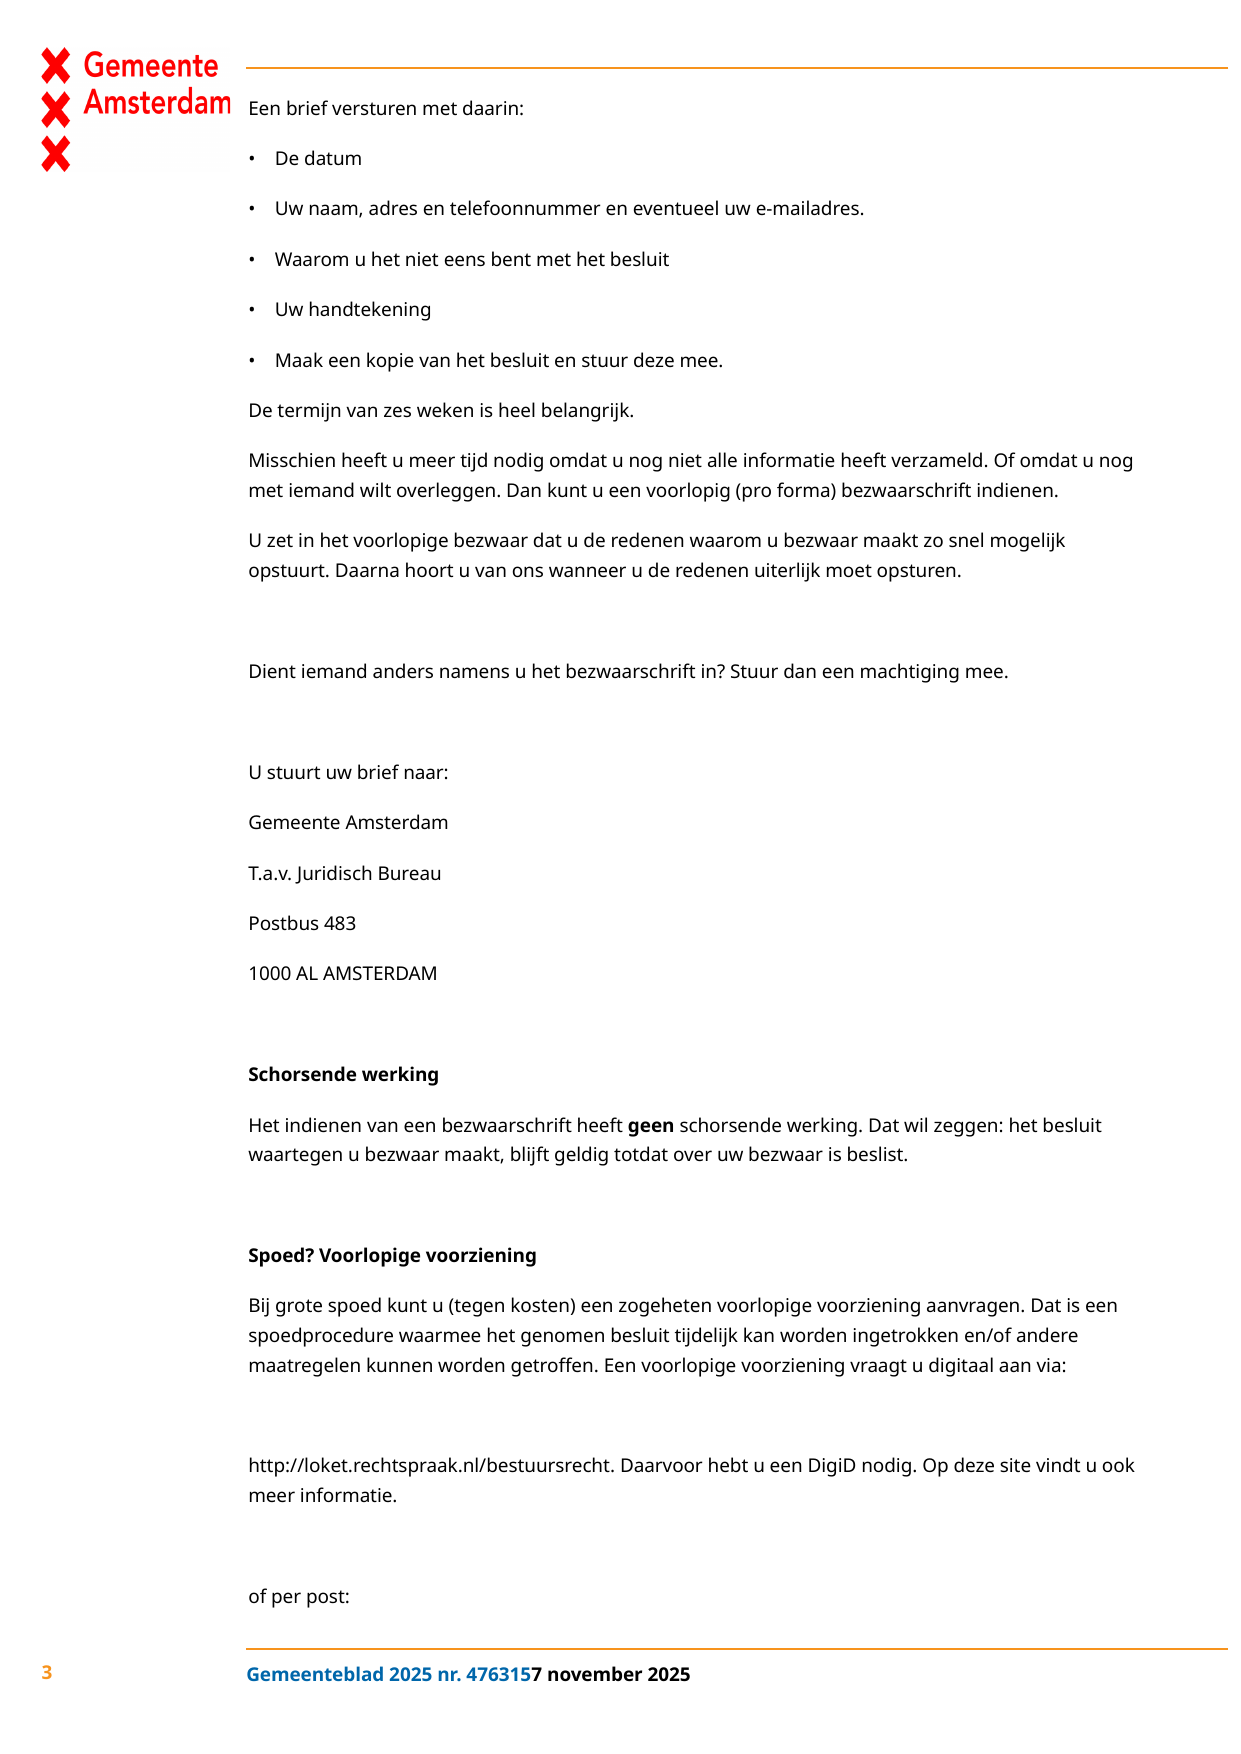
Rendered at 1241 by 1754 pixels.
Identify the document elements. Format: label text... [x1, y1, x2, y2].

text • De datum [248, 145, 1152, 171]
text U stuurt uw brief naar: [248, 759, 1152, 785]
text 1000 AL AMSTERDAM [248, 961, 1152, 986]
text Gemeente Amsterdam [248, 809, 1152, 835]
text Dient iemand anders namens u het bezwaarschrift in? Stuur dan een machtiging mee. [248, 658, 1152, 684]
text • Uw handtekening [248, 296, 1152, 322]
text Het indienen van een bezwaarschrift heeft geen schorsende werking. Dat wil zeggen: het besluit waartegen u bezwaar maakt, blijft geldig totdat over uw bezwaar is beslist. [248, 1112, 1152, 1167]
text Schorsende werking [248, 1061, 1152, 1087]
text • Maak een kopie van het besluit en stuur deze mee. [248, 347, 1152, 373]
text • Waarom u het niet eens bent met het besluit [248, 246, 1152, 272]
text T.a.v. Juridisch Bureau [248, 860, 1152, 886]
text • Uw naam, adres en telefoonnummer en eventueel uw e-mailadres. [248, 196, 1152, 221]
text of per post: [248, 1583, 1152, 1609]
text Bij grote spoed kunt u (tegen kosten) een zogeheten voorlopige voorziening aanvragen. Dat is een spoedprocedure waarmee het genomen besluit tijdelijk kan worden ingetrokken en/of andere maatregelen kunnen worden getroffen. Een voorlopige voorziening vraagt u digitaal aan via: [248, 1293, 1152, 1378]
text U zet in het voorlopige bezwaar dat u de redenen waarom u bezwaar maakt zo snel mogelijk opstuurt. Daarna hoort u van ons wanneer u de redenen uiterlijk moet opsturen. [248, 528, 1152, 583]
text http://loket.rechtspraak.nl/bestuursrecht. Daarvoor hebt u een DigiD nodig. Op deze site vindt u ook meer informatie. [248, 1453, 1152, 1508]
picture [41, 47, 231, 172]
text Misschien heeft u meer tijd nodig omdat u nog niet alle informatie heeft verzameld. Of omdat u nog met iemand wilt overleggen. Dan kunt u een voorlopig (pro forma) bezwaarschrift indienen. [248, 448, 1152, 503]
text Een brief versturen met daarin: [248, 95, 1152, 121]
text Spoed? Voorlopige voorziening [248, 1242, 1152, 1268]
text De termijn van zes weken is heel belangrijk. [248, 397, 1152, 423]
text Postbus 483 [248, 910, 1152, 936]
